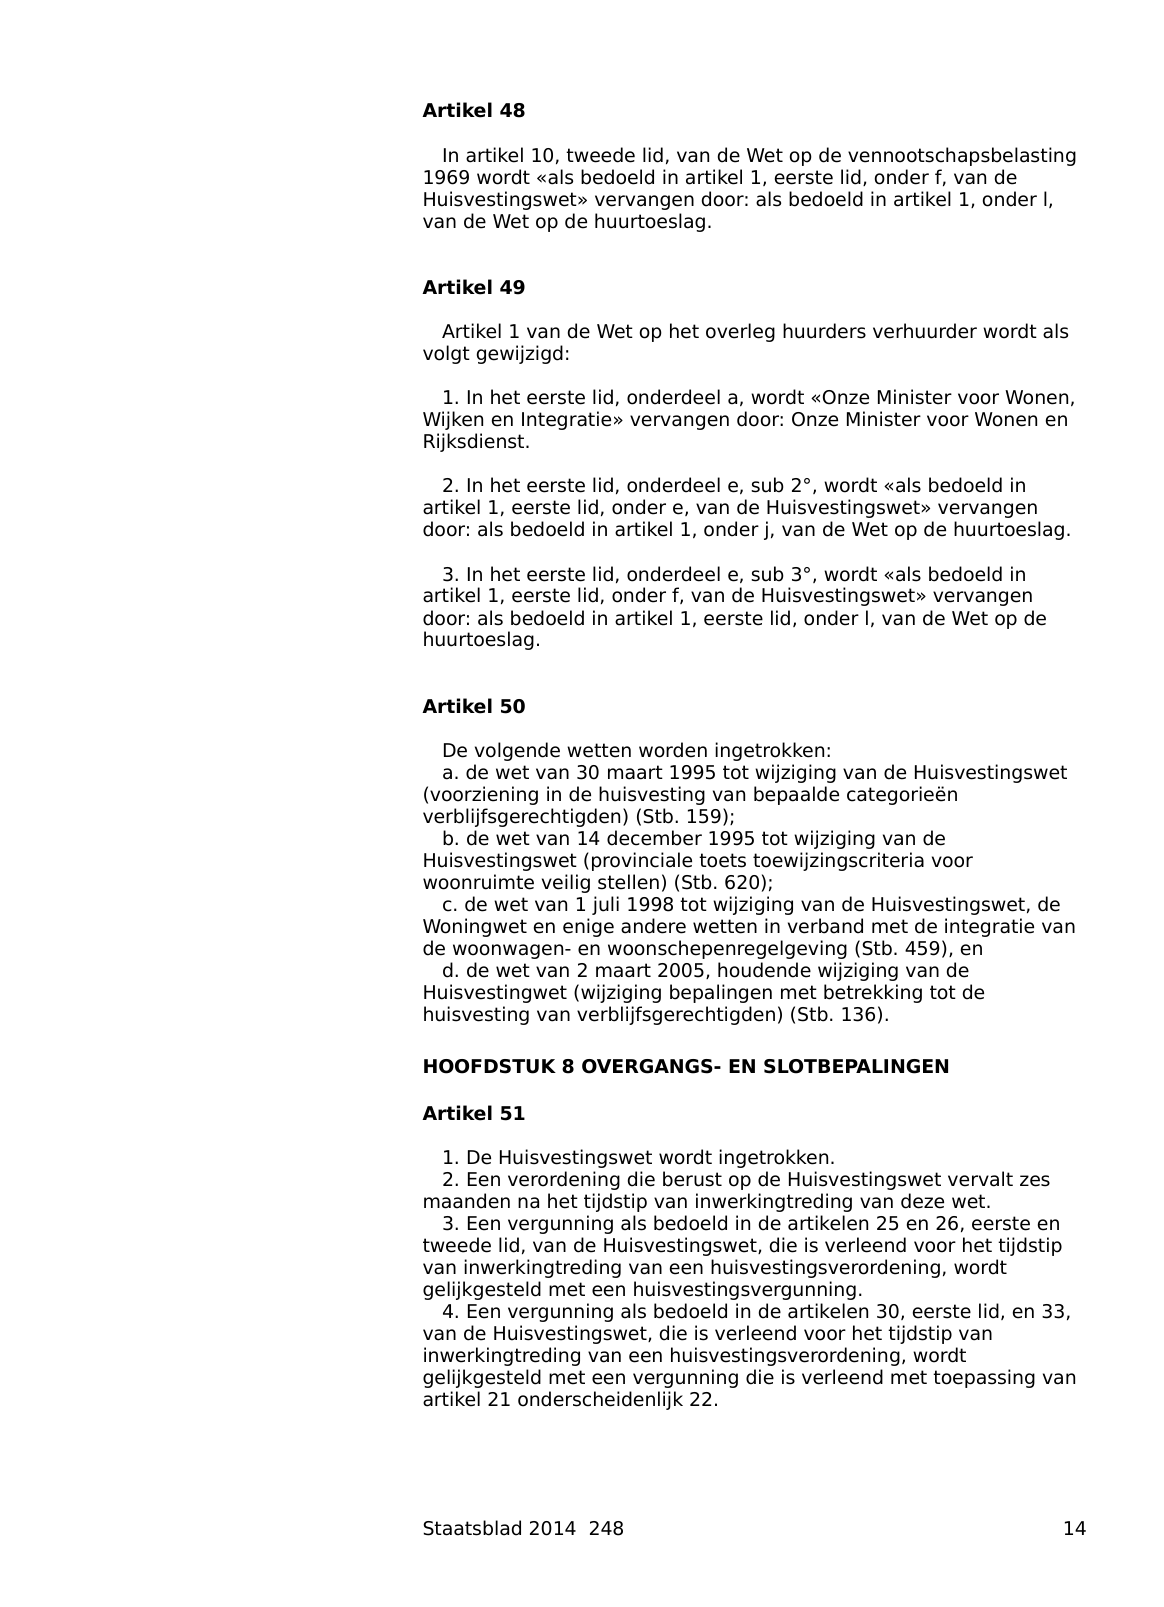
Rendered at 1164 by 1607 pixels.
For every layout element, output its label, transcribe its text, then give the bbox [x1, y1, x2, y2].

text 1. In het eerste lid, onderdeel a, wordt «Onze Minister voor Wonen, Wijken en Integratie» vervangen door: Onze Minister voor Wonen en Rijksdienst. [422, 387, 1087, 453]
text 2. Een verordening die berust op de Huisvestingswet vervalt zes maanden na het tijdstip van inwerkingtreding van deze wet. [422, 1169, 1087, 1213]
subtitle Artikel 50 [422, 696, 1087, 718]
text a. de wet van 30 maart 1995 tot wijziging van de Huisvestingswet (voorziening in de huisvesting van bepaalde categorieën verblijfsgerechtigden) (Stb. 159); [422, 762, 1087, 828]
text In artikel 10, tweede lid, van de Wet op de vennootschapsbelasting 1969 wordt «als bedoeld in artikel 1, eerste lid, onder f, van de Huisvestingswet» vervangen door: als bedoeld in artikel 1, onder l, van de Wet op de huurtoeslag. [422, 144, 1087, 232]
text 2. In het eerste lid, onderdeel e, sub 2°, wordt «als bedoeld in artikel 1, eerste lid, onder e, van de Huisvestingswet» vervangen door: als bedoeld in artikel 1, onder j, van de Wet op de huurtoeslag. [422, 475, 1087, 541]
text 3. In het eerste lid, onderdeel e, sub 3°, wordt «als bedoeld in artikel 1, eerste lid, onder f, van de Huisvestingswet» vervangen door: als bedoeld in artikel 1, eerste lid, onder l, van de Wet op de huurtoeslag. [422, 563, 1087, 651]
text c. de wet van 1 juli 1998 tot wijziging van de Huisvestingswet, de Woningwet en enige andere wetten in verband met de integratie van de woonwagen- en woonschepenregelgeving (Stb. 459), en [422, 894, 1087, 960]
subtitle HOOFDSTUK 8 OVERGANGS- EN SLOTBEPALINGEN [422, 1056, 1087, 1078]
text De volgende wetten worden ingetrokken: [422, 740, 1087, 762]
text b. de wet van 14 december 1995 tot wijziging van de Huisvestingswet (provinciale toets toewijzingscriteria voor woonruimte veilig stellen) (Stb. 620); [422, 828, 1087, 894]
subtitle Artikel 51 [422, 1103, 1087, 1124]
text 3. Een vergunning als bedoeld in de artikelen 25 en 26, eerste en tweede lid, van de Huisvestingswet, die is verleend voor het tijdstip van inwerkingtreding van een huisvestingsverordening, wordt gelijkgesteld met een huisvestingsvergunning. [422, 1213, 1087, 1301]
text 4. Een vergunning als bedoeld in de artikelen 30, eerste lid, en 33, van de Huisvestingswet, die is verleend voor het tijdstip van inwerkingtreding van een huisvestingsverordening, wordt gelijkgesteld met een vergunning die is verleend met toepassing van artikel 21 onderscheidenlijk 22. [422, 1301, 1087, 1411]
subtitle Artikel 49 [422, 277, 1087, 299]
subtitle Artikel 48 [422, 100, 1087, 122]
text d. de wet van 2 maart 2005, houdende wijziging van de Huisvestingwet (wijziging bepalingen met betrekking tot de huisvesting van verblijfsgerechtigden) (Stb. 136). [422, 960, 1087, 1026]
text 1. De Huisvestingswet wordt ingetrokken. [422, 1147, 1087, 1169]
text Artikel 1 van de Wet op het overleg huurders verhuurder wordt als volgt gewijzigd: [422, 321, 1087, 365]
